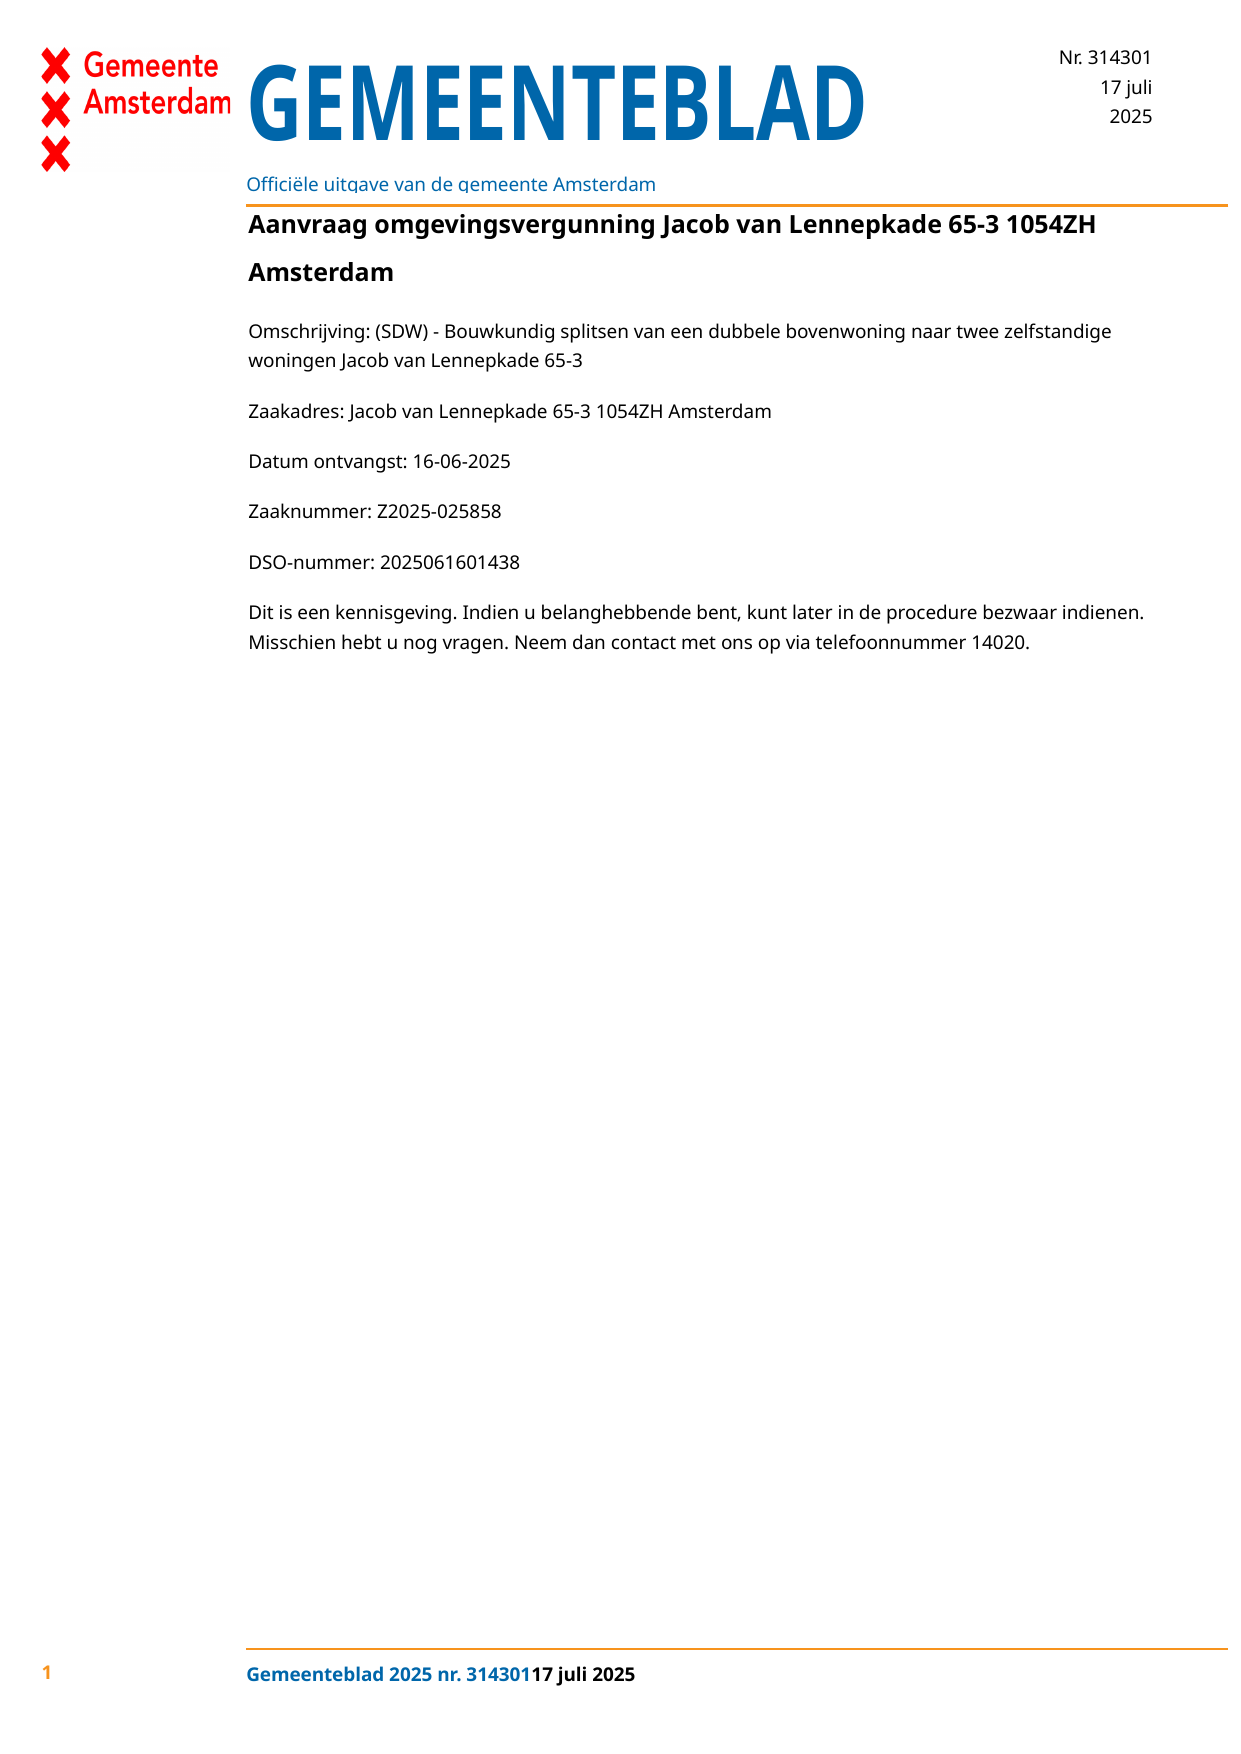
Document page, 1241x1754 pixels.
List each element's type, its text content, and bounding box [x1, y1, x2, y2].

text Zaaknummer: Z2025-025858 [248, 499, 1152, 524]
text Omschrijving: (SDW) - Bouwkundig splitsen van een dubbele bovenwoning naar twee zelfstandige woningen Jacob van Lennepkade 65-3 [248, 318, 1152, 373]
text Datum ontvangst: 16-06-2025 [248, 448, 1152, 474]
text Zaakadres: Jacob van Lennepkade 65-3 1054ZH Amsterdam [248, 398, 1152, 424]
text Dit is een kennisgeving. Indien u belanghebbende bent, kunt later in de procedure bezwaar indienen. Misschien hebt u nog vragen. Neem dan contact met ons op via telefoonnummer 14020. [248, 599, 1152, 655]
text Aanvraag omgevingsvergunning Jacob van Lennepkade 65-3 1054ZH Amsterdam [248, 207, 1152, 288]
text DSO-nummer: 2025061601438 [248, 549, 1152, 575]
picture [41, 47, 231, 172]
